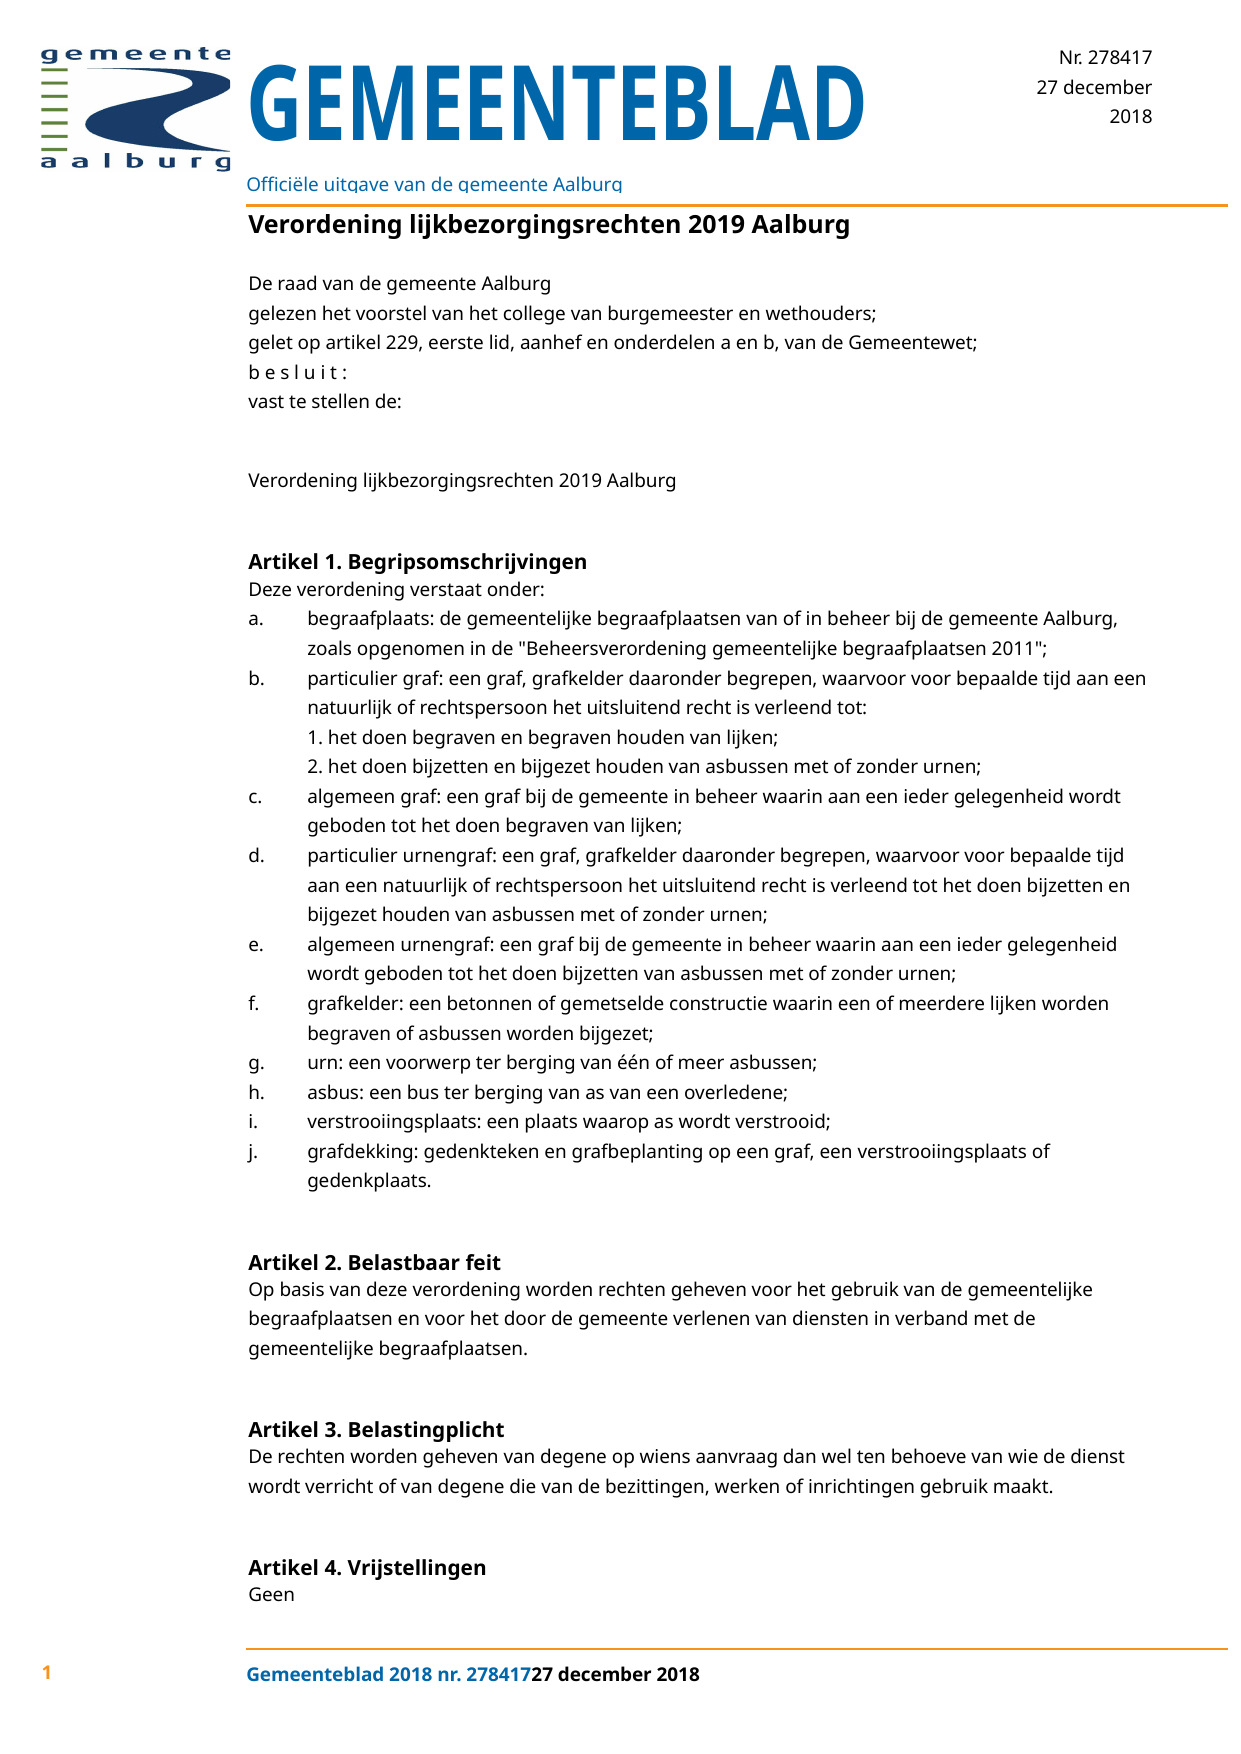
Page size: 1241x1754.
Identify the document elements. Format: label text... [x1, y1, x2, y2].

text gelezen het voorstel van het college van burgemeester en wethouders; [248, 300, 1152, 326]
list grafkelder: een betonnen of gemetselde constructie waarin een of meerdere lijken worden begraven of asbussen worden bijgezet; [248, 990, 1152, 1045]
text wordt verricht of van degene die van de bezittingen, werken of inrichtingen gebruik maakt. [248, 1473, 1152, 1499]
text begraafplaatsen en voor het door de gemeente verlenen van diensten in verband met de [248, 1306, 1152, 1331]
list asbus: een bus ter berging van as van een overledene; [248, 1079, 1152, 1104]
text vast te stellen de: [248, 389, 1152, 414]
text Op basis van deze verordening worden rechten geheven voor het gebruik van de gemeentelijke [248, 1276, 1152, 1302]
picture [41, 47, 231, 172]
text b e s l u i t : [248, 359, 1152, 385]
text gemeentelijke begraafplaatsen. [248, 1335, 1152, 1361]
list begraafplaats: de gemeentelijke begraafplaatsen van of in beheer bij de gemeente Aalburg, zoals opgenomen in de "Beheersverordening gemeentelijke begraafplaatsen 2011"; [248, 606, 1152, 661]
list urn: een voorwerp ter berging van één of meer asbussen; [248, 1049, 1152, 1075]
text De raad van de gemeente Aalburg [248, 270, 1152, 296]
list particulier urnengraf: een graf, grafkelder daaronder begrepen, waarvoor voor bepaalde tijd aan een natuurlijk of rechtspersoon het uitsluitend recht is verleend tot het doen bijzetten en bijgezet houden van asbussen met of zonder urnen; [248, 842, 1152, 927]
text Deze verordening verstaat onder: [248, 576, 1152, 602]
list grafdekking: gedenkteken en grafbeplanting op een graf, een verstrooiingsplaats of gedenkplaats. [248, 1138, 1152, 1193]
text De rechten worden geheven van degene op wiens aanvraag dan wel ten behoeve van wie de dienst [248, 1444, 1152, 1469]
text Verordening lijkbezorgingsrechten 2019 Aalburg [248, 467, 1152, 493]
list particulier graf: een graf, grafkelder daaronder begrepen, waarvoor voor bepaalde tijd aan een natuurlijk of rechtspersoon het uitsluitend recht is verleend tot: [248, 665, 1152, 720]
text Artikel 1. Begripsomschrijvingen [248, 547, 1152, 576]
text gelet op artikel 229, eerste lid, aanhef en onderdelen a en b, van de Gemeentewet; [248, 329, 1152, 355]
text Geen [248, 1582, 1152, 1607]
list algemeen urnengraf: een graf bij de gemeente in beheer waarin aan een ieder gelegenheid wordt geboden tot het doen bijzetten van asbussen met of zonder urnen; [248, 931, 1152, 986]
text Artikel 3. Belastingplicht [248, 1415, 1152, 1444]
list algemeen graf: een graf bij de gemeente in beheer waarin aan een ieder gelegenheid wordt geboden tot het doen begraven van lijken; [248, 783, 1152, 838]
text Artikel 4. Vrijstellingen [248, 1553, 1152, 1582]
list 2. het doen bijzetten en bijgezet houden van asbussen met of zonder urnen; [248, 753, 1152, 779]
list 1. het doen begraven en begraven houden van lijken; [248, 724, 1152, 749]
list verstrooiingsplaats: een plaats waarop as wordt verstrooid; [248, 1108, 1152, 1134]
text Artikel 2. Belastbaar feit [248, 1248, 1152, 1276]
text Verordening lijkbezorgingsrechten 2019 Aalburg [248, 207, 1152, 241]
